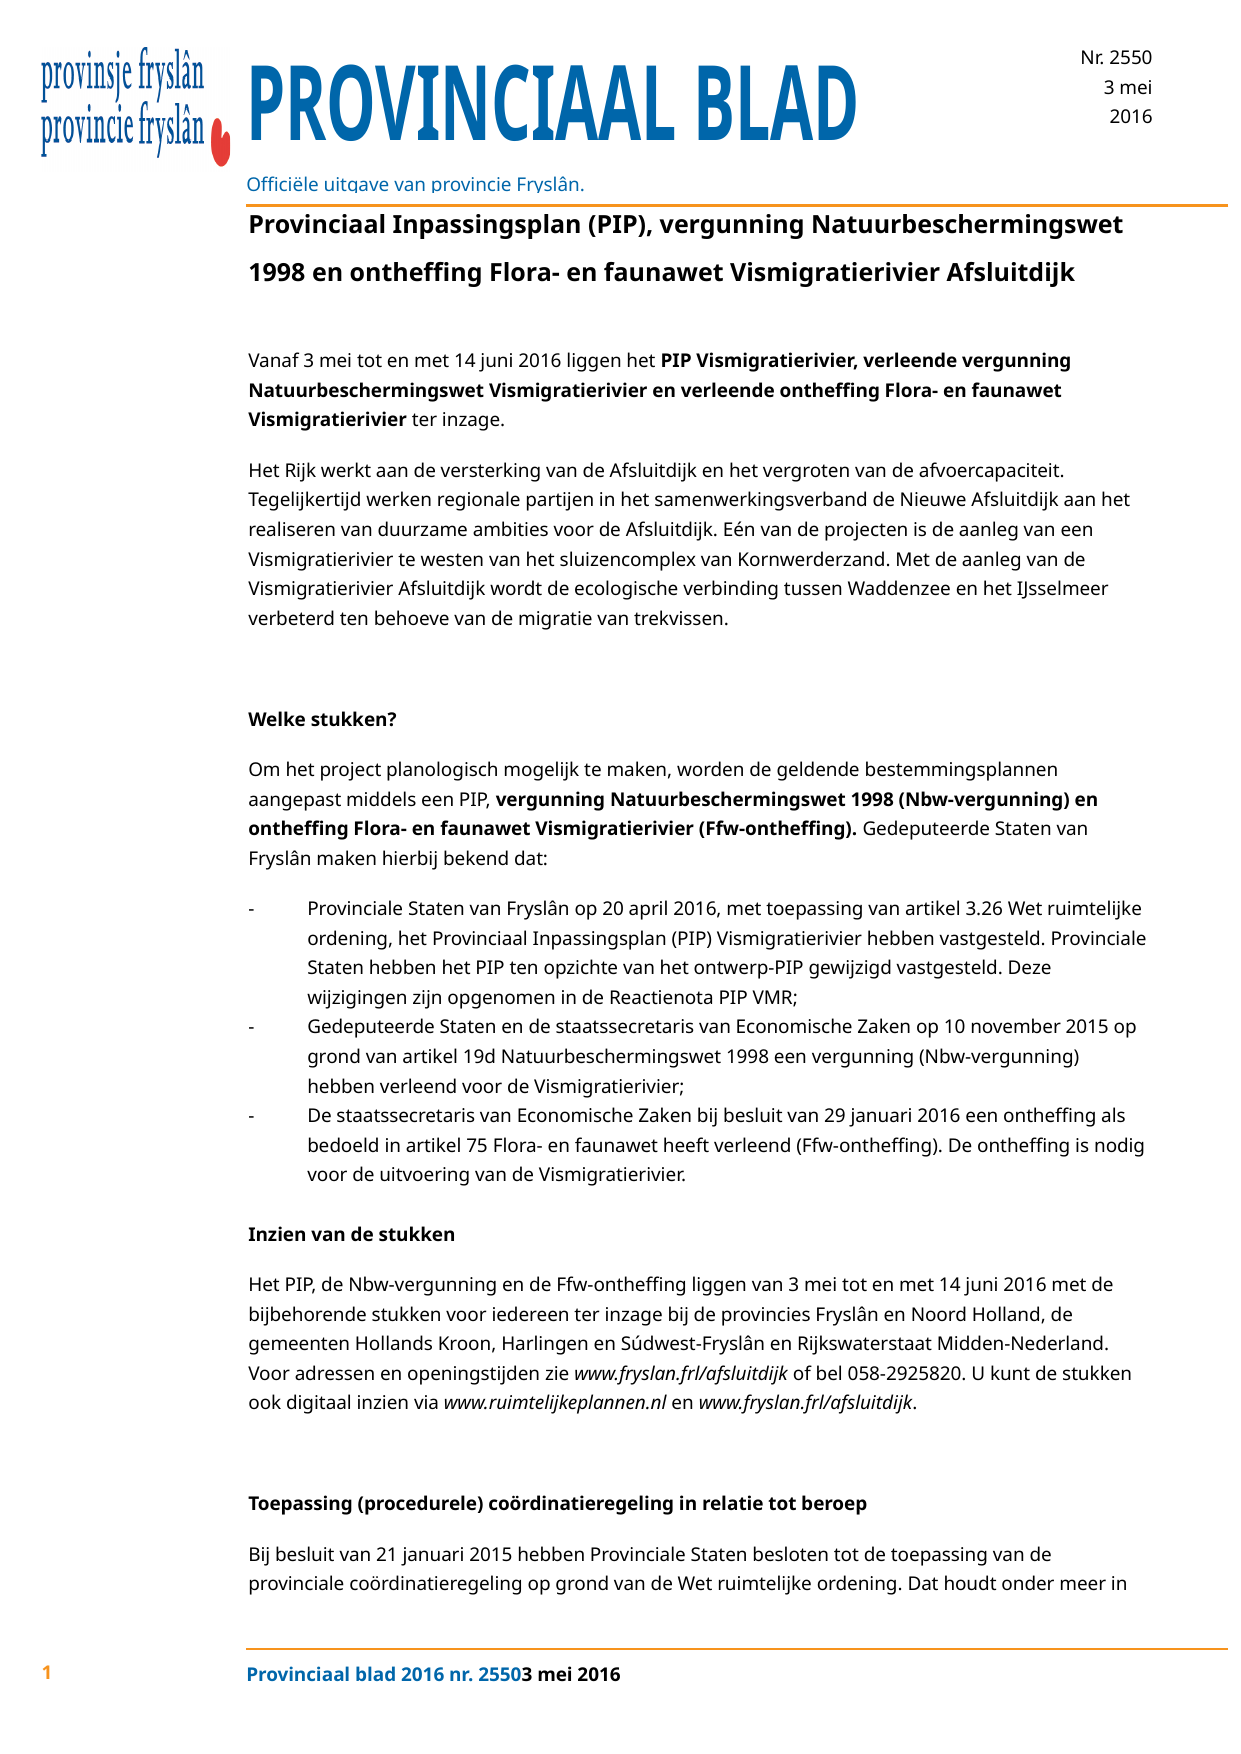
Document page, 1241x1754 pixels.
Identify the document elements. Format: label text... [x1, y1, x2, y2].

text Het Rijk werkt aan de versterking van de Afsluitdijk en het vergroten van de afvoercapaciteit. Tegelijkertijd werken regionale partijen in het samenwerkingsverband de Nieuwe Afsluitdijk aan het realiseren van duurzame ambities voor de Afsluitdijk. Eén van de projecten is de aanleg van een Vismigratierivier te westen van het sluizencomplex van Kornwerderzand. Met de aanleg van de Vismigratierivier Afsluitdijk wordt de ecologische verbinding tussen Waddenzee en het IJsselmeer verbeterd ten behoeve van de migratie van trekvissen. [248, 457, 1152, 631]
text Bij besluit van 21 januari 2015 hebben Provinciale Staten besloten tot de toepassing van de provinciale coördinatieregeling op grond van de Wet ruimtelijke ordening. Dat houdt onder meer in [248, 1541, 1152, 1596]
text Vanaf 3 mei tot en met 14 juni 2016 liggen het PIP Vismigratierivier, verleende vergunning Natuurbeschermingswet Vismigratierivier en verleende ontheffing Flora- en faunawet Vismigratierivier ter inzage. [248, 347, 1152, 432]
list Provinciale Staten van Fryslân op 20 april 2016, met toepassing van artikel 3.26 Wet ruimtelijke ordening, het Provinciaal Inpassingsplan (PIP) Vismigratierivier hebben vastgesteld. Provinciale Staten hebben het PIP ten opzichte van het ontwerp-PIP gewijzigd vastgesteld. Deze wijzigingen zijn opgenomen in de Reactienota PIP VMR; [248, 895, 1152, 1010]
picture [41, 47, 231, 172]
text Welke stukken? [248, 706, 1152, 732]
text Toepassing (procedurele) coördinatieregeling in relatie tot beroep [248, 1490, 1152, 1516]
list De staatssecretaris van Economische Zaken bij besluit van 29 januari 2016 een ontheffing als bedoeld in artikel 75 Flora- en faunawet heeft verleend (Ffw-ontheffing). De ontheffing is nodig voor de uitvoering van de Vismigratierivier. [248, 1102, 1152, 1187]
text Inzien van de stukken [248, 1221, 1152, 1247]
text Om het project planologisch mogelijk te maken, worden de geldende bestemmingsplannen aangepast middels een PIP, vergunning Natuurbeschermingswet 1998 (Nbw-vergunning) en ontheffing Flora- en faunawet Vismigratierivier (Ffw-ontheffing). Gedeputeerde Staten van Fryslân maken hierbij bekend dat: [248, 756, 1152, 871]
text Het PIP, de Nbw-vergunning en de Ffw-ontheffing liggen van 3 mei tot en met 14 juni 2016 met de bijbehorende stukken voor iedereen ter inzage bij de provincies Fryslân en Noord Holland, de gemeenten Hollands Kroon, Harlingen en Súdwest-Fryslân en Rijkswaterstaat Midden-Nederland. Voor adressen en openingstijden zie www.fryslan.frl/afsluitdijk of bel 058-2925820. U kunt de stukken ook digitaal inzien via www.ruimtelijkeplannen.nl en www.fryslan.frl/afsluitdijk. [248, 1271, 1152, 1415]
list Gedeputeerde Staten en de staatssecretaris van Economische Zaken op 10 november 2015 op grond van artikel 19d Natuurbeschermingswet 1998 een vergunning (Nbw-vergunning) hebben verleend voor de Vismigratierivier; [248, 1014, 1152, 1099]
text Provinciaal Inpassingsplan (PIP), vergunning Natuurbeschermingswet 1998 en ontheffing Flora- en faunawet Vismigratierivier Afsluitdijk [248, 207, 1152, 288]
